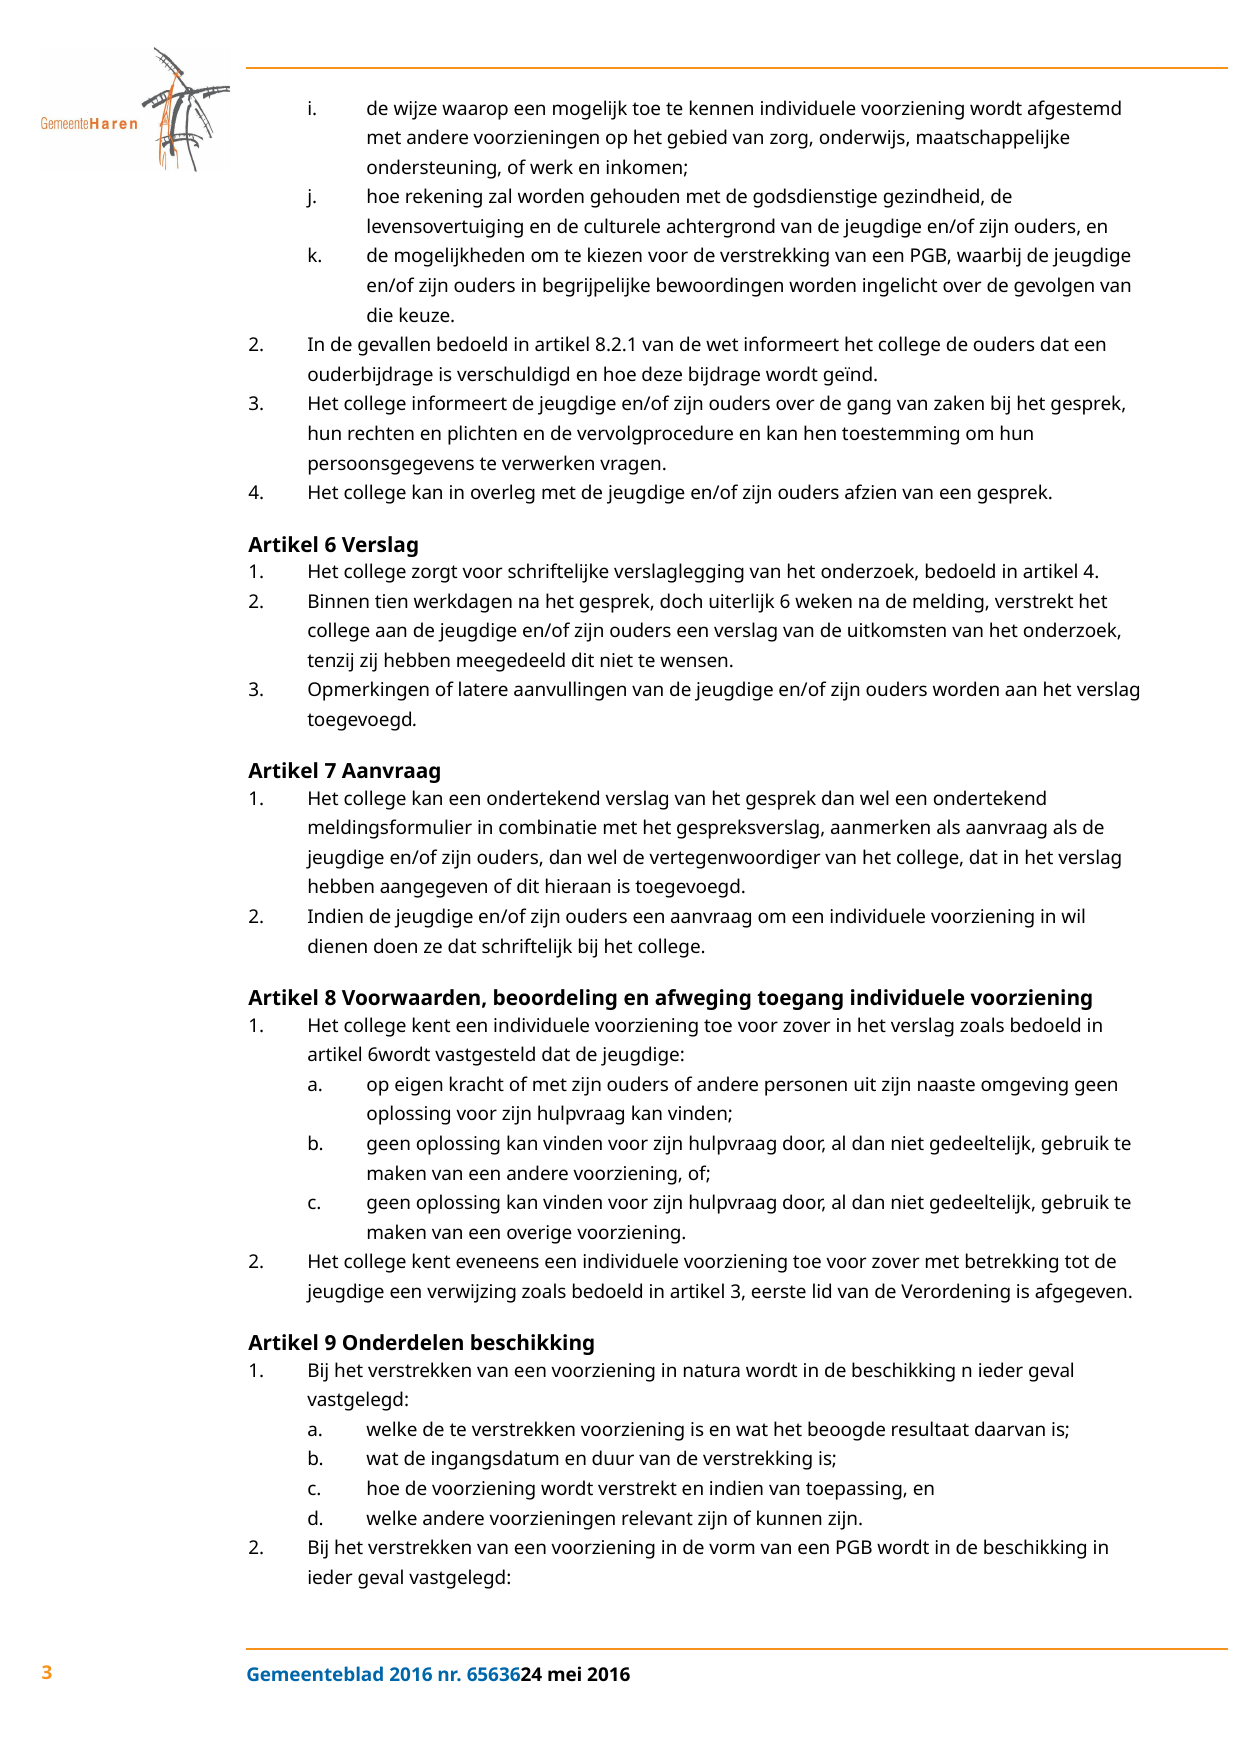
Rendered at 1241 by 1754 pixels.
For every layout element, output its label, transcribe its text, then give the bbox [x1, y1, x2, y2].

list Het college kent eveneens een individuele voorziening toe voor zover met betrekking tot de jeugdige een verwijzing zoals bedoeld in artikel 3, eerste lid van de Verordening is afgegeven. [248, 1248, 1152, 1304]
list Bij het verstrekken van een voorziening in natura wordt in de beschikking n ieder geval vastgelegd: [248, 1357, 1152, 1412]
picture [41, 47, 231, 172]
list Bij het verstrekken van een voorziening in de vorm van een PGB wordt in de beschikking in ieder geval vastgelegd: [248, 1534, 1152, 1590]
list Het college informeert de jeugdige en/of zijn ouders over de gang van zaken bij het gesprek, hun rechten en plichten en de vervolgprocedure en kan hen toestemming om hun persoonsgegevens te verwerken vragen. [248, 391, 1152, 476]
list geen oplossing kan vinden voor zijn hulpvraag door, al dan niet gedeeltelijk, gebruik te maken van een overige voorziening. [307, 1189, 1152, 1244]
list de mogelijkheden om te kiezen voor de verstrekking van een PGB, waarbij de jeugdige en/of zijn ouders in begrijpelijke bewoordingen worden ingelicht over de gevolgen van die keuze. [307, 243, 1152, 328]
list Het college kan een ondertekend verslag van het gesprek dan wel een ondertekend meldingsformulier in combinatie met het gespreksverslag, aanmerken als aanvraag als de jeugdige en/of zijn ouders, dan wel de vertegenwoordiger van het college, dat in het verslag hebben aangegeven of dit hieraan is toegevoegd. [248, 785, 1152, 899]
text Artikel 9 Onderdelen beschikking [248, 1328, 1152, 1357]
text Artikel 7 Aanvraag [248, 757, 1152, 785]
list In de gevallen bedoeld in artikel 8.2.1 van de wet informeert het college de ouders dat een ouderbijdrage is verschuldigd en hoe deze bijdrage wordt geïnd. [248, 331, 1152, 387]
text Artikel 6 Verslag [248, 530, 1152, 558]
list Binnen tien werkdagen na het gesprek, doch uiterlijk 6 weken na de melding, verstrekt het college aan de jeugdige en/of zijn ouders een verslag van de uitkomsten van het onderzoek, tenzij zij hebben meegedeeld dit niet te wensen. [248, 588, 1152, 673]
list welke de te verstrekken voorziening is en wat het beoogde resultaat daarvan is; [307, 1416, 1152, 1442]
list Opmerkingen of latere aanvullingen van de jeugdige en/of zijn ouders worden aan het verslag toegevoegd. [248, 677, 1152, 732]
list geen oplossing kan vinden voor zijn hulpvraag door, al dan niet gedeeltelijk, gebruik te maken van een andere voorziening, of; [307, 1130, 1152, 1185]
list Het college kent een individuele voorziening toe voor zover in het verslag zoals bedoeld in artikel 6wordt vastgesteld dat de jeugdige: [248, 1012, 1152, 1067]
list wat de ingangsdatum en duur van de verstrekking is; [307, 1446, 1152, 1471]
list hoe de voorziening wordt verstrekt en indien van toepassing, en [307, 1475, 1152, 1501]
list welke andere voorzieningen relevant zijn of kunnen zijn. [307, 1505, 1152, 1531]
list Het college kan in overleg met de jeugdige en/of zijn ouders afzien van een gesprek. [248, 479, 1152, 505]
text Artikel 8 Voorwaarden, beoordeling en afweging toegang individuele voorziening [248, 983, 1152, 1012]
list hoe rekening zal worden gehouden met de godsdienstige gezindheid, de levensovertuiging en de culturele achtergrond van de jeugdige en/of zijn ouders, en [307, 183, 1152, 239]
list de wijze waarop een mogelijk toe te kennen individuele voorziening wordt afgestemd met andere voorzieningen op het gebied van zorg, onderwijs, maatschappelijke ondersteuning, of werk en inkomen; [307, 95, 1152, 180]
list Het college zorgt voor schriftelijke verslaglegging van het onderzoek, bedoeld in artikel 4. [248, 558, 1152, 584]
list op eigen kracht of met zijn ouders of andere personen uit zijn naaste omgeving geen oplossing voor zijn hulpvraag kan vinden; [307, 1071, 1152, 1126]
list Indien de jeugdige en/of zijn ouders een aanvraag om een individuele voorziening in wil dienen doen ze dat schriftelijk bij het college. [248, 903, 1152, 959]
